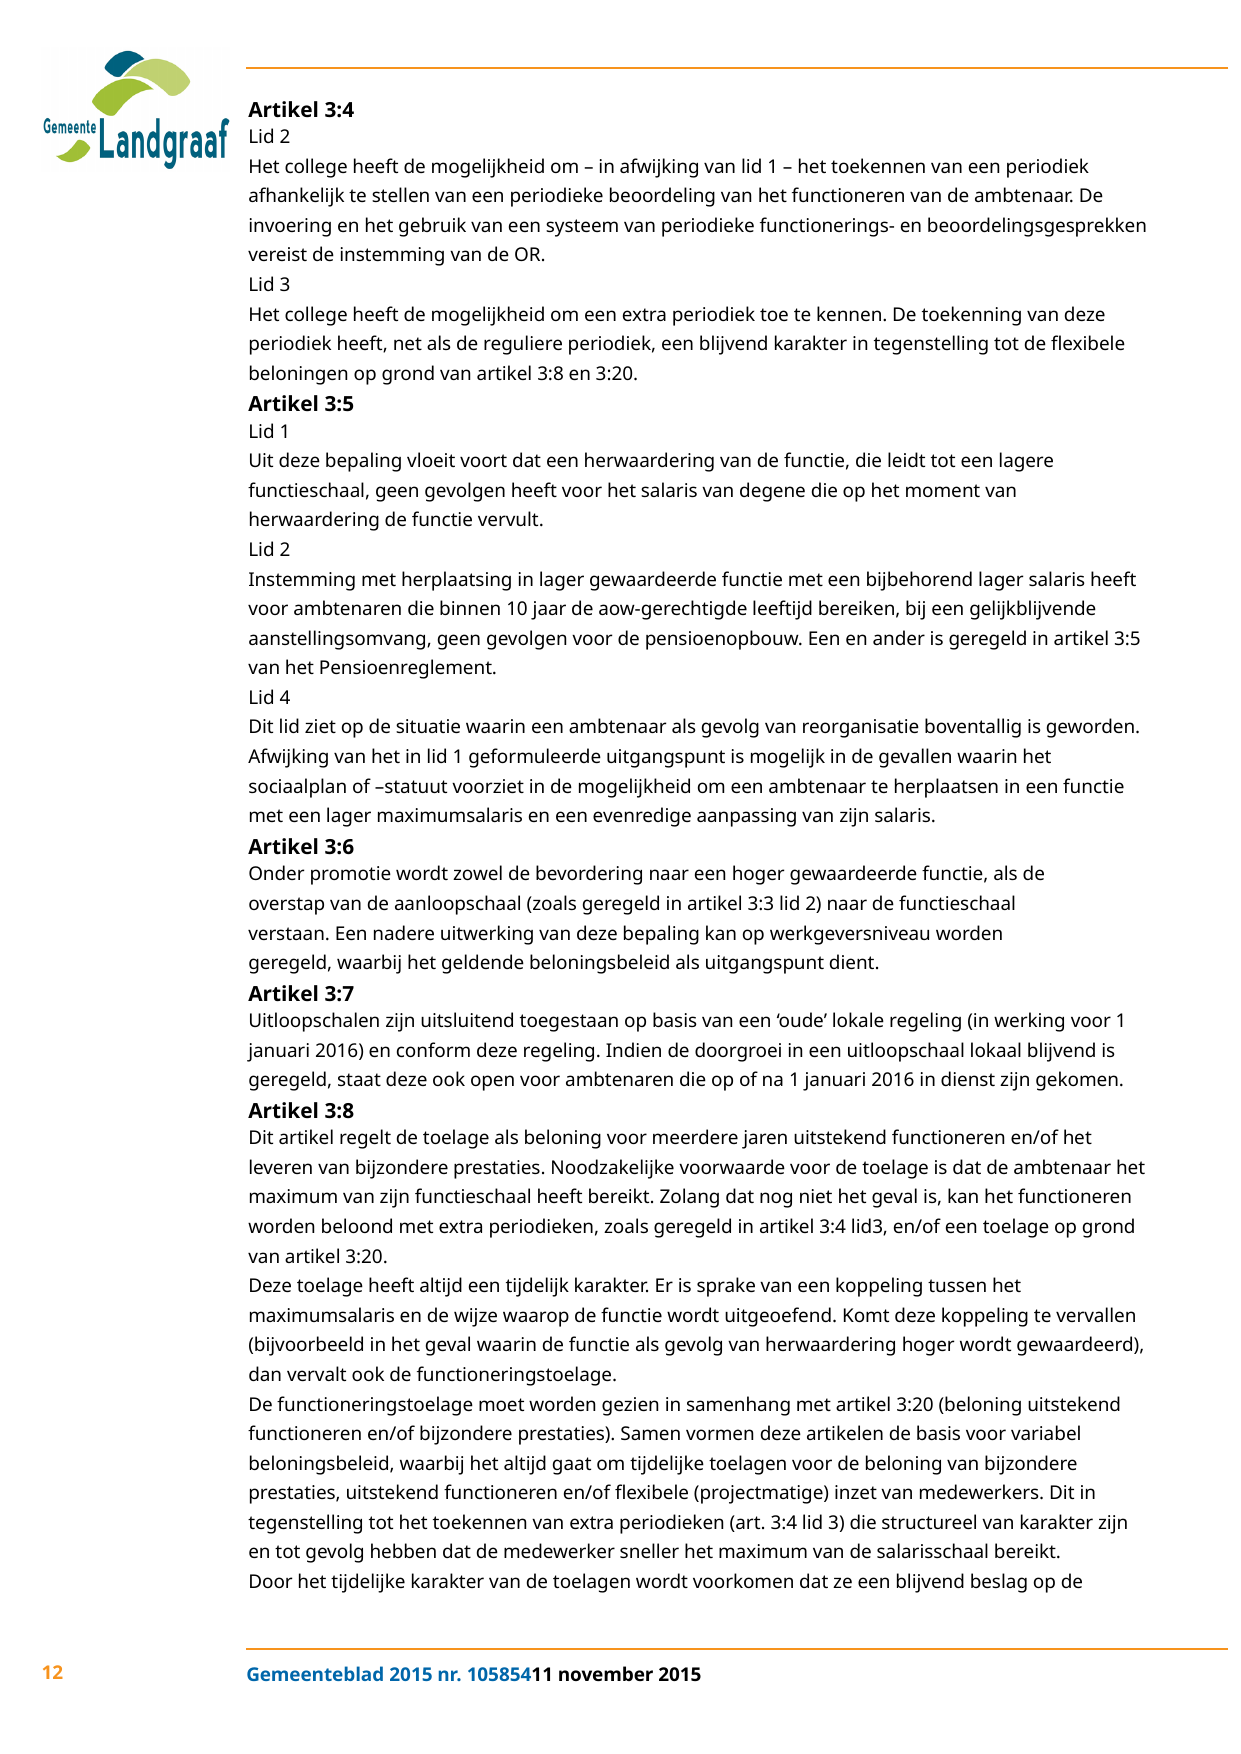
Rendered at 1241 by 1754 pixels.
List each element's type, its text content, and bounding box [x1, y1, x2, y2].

text overstap van de aanloopschaal (zoals geregeld in artikel 3:3 lid 2) naar de functieschaal [248, 890, 1152, 916]
text Lid 1 [248, 418, 1152, 444]
text Instemming met herplaatsing in lager gewaardeerde functie met een bijbehorend lager salaris heeft voor ambtenaren die binnen 10 jaar de aow-gerechtigde leeftijd bereiken, bij een gelijkblijvende aanstellingsomvang, geen gevolgen voor de pensioenopbouw. Een en ander is geregeld in artikel 3:5 van het Pensioenreglement. [248, 566, 1152, 680]
text Artikel 3:6 [248, 832, 1152, 861]
text Dit artikel regelt de toelage als beloning voor meerdere jaren uitstekend functioneren en/of het leveren van bijzondere prestaties. Noodzakelijke voorwaarde voor de toelage is dat de ambtenaar het maximum van zijn functieschaal heeft bereikt. Zolang dat nog niet het geval is, kan het functioneren worden beloond met extra periodieken, zoals geregeld in artikel 3:4 lid3, en/of een toelage op grond van artikel 3:20. [248, 1124, 1152, 1268]
text De functioneringstoelage moet worden gezien in samenhang met artikel 3:20 (beloning uitstekend functioneren en/of bijzondere prestaties). Samen vormen deze artikelen de basis voor variabel beloningsbeleid, waarbij het altijd gaat om tijdelijke toelagen voor de beloning van bijzondere prestaties, uitstekend functioneren en/of flexibele (projectmatige) inzet van medewerkers. Dit in tegenstelling tot het toekennen van extra periodieken (art. 3:4 lid 3) die structureel van karakter zijn en tot gevolg hebben dat de medewerker sneller het maximum van de salarisschaal bereikt. [248, 1391, 1152, 1564]
text Het college heeft de mogelijkheid om – in afwijking van lid 1 – het toekennen van een periodiek afhankelijk te stellen van een periodieke beoordeling van het functioneren van de ambtenaar. De invoering en het gebruik van een systeem van periodieke functionerings- en beoordelingsgesprekken vereist de instemming van de OR. [248, 153, 1152, 267]
text Door het tijdelijke karakter van de toelagen wordt voorkomen dat ze een blijvend beslag op de [248, 1568, 1152, 1594]
text Onder promotie wordt zowel de bevordering naar een hoger gewaardeerde functie, als de [248, 861, 1152, 886]
text Lid 4 [248, 684, 1152, 710]
text geregeld, waarbij het geldende beloningsbeleid als uitgangspunt dient. [248, 949, 1152, 975]
text Lid 2 [248, 123, 1152, 149]
text Uit deze bepaling vloeit voort dat een herwaardering van de functie, die leidt tot een lagere functieschaal, geen gevolgen heeft voor het salaris van degene die op het moment van herwaardering de functie vervult. [248, 447, 1152, 532]
picture [41, 47, 231, 172]
text Deze toelage heeft altijd een tijdelijk karakter. Er is sprake van een koppeling tussen het maximumsalaris en de wijze waarop de functie wordt uitgeoefend. Komt deze koppeling te vervallen (bijvoorbeeld in het geval waarin de functie als gevolg van herwaardering hoger wordt gewaardeerd), dan vervalt ook de functioneringstoelage. [248, 1272, 1152, 1387]
text Lid 2 [248, 536, 1152, 562]
text Dit lid ziet op de situatie waarin een ambtenaar als gevolg van reorganisatie boventallig is geworden. Afwijking van het in lid 1 geformuleerde uitgangspunt is mogelijk in de gevallen waarin het sociaalplan of –statuut voorziet in de mogelijkheid om een ambtenaar te herplaatsen in een functie met een lager maximumsalaris en een evenredige aanpassing van zijn salaris. [248, 714, 1152, 828]
text Uitloopschalen zijn uitsluitend toegestaan op basis van een ‘oude’ lokale regeling (in werking voor 1 januari 2016) en conform deze regeling. Indien de doorgroei in een uitloopschaal lokaal blijvend is geregeld, staat deze ook open voor ambtenaren die op of na 1 januari 2016 in dienst zijn gekomen. [248, 1007, 1152, 1092]
text Artikel 3:4 [248, 95, 1152, 123]
text Het college heeft de mogelijkheid om een extra periodiek toe te kennen. De toekenning van deze periodiek heeft, net als de reguliere periodiek, een blijvend karakter in tegenstelling tot de flexibele beloningen op grond van artikel 3:8 en 3:20. [248, 301, 1152, 386]
text Artikel 3:7 [248, 979, 1152, 1007]
text Lid 3 [248, 271, 1152, 297]
text Artikel 3:8 [248, 1096, 1152, 1124]
text Artikel 3:5 [248, 389, 1152, 418]
text verstaan. Een nadere uitwerking van deze bepaling kan op werkgeversniveau worden [248, 920, 1152, 945]
